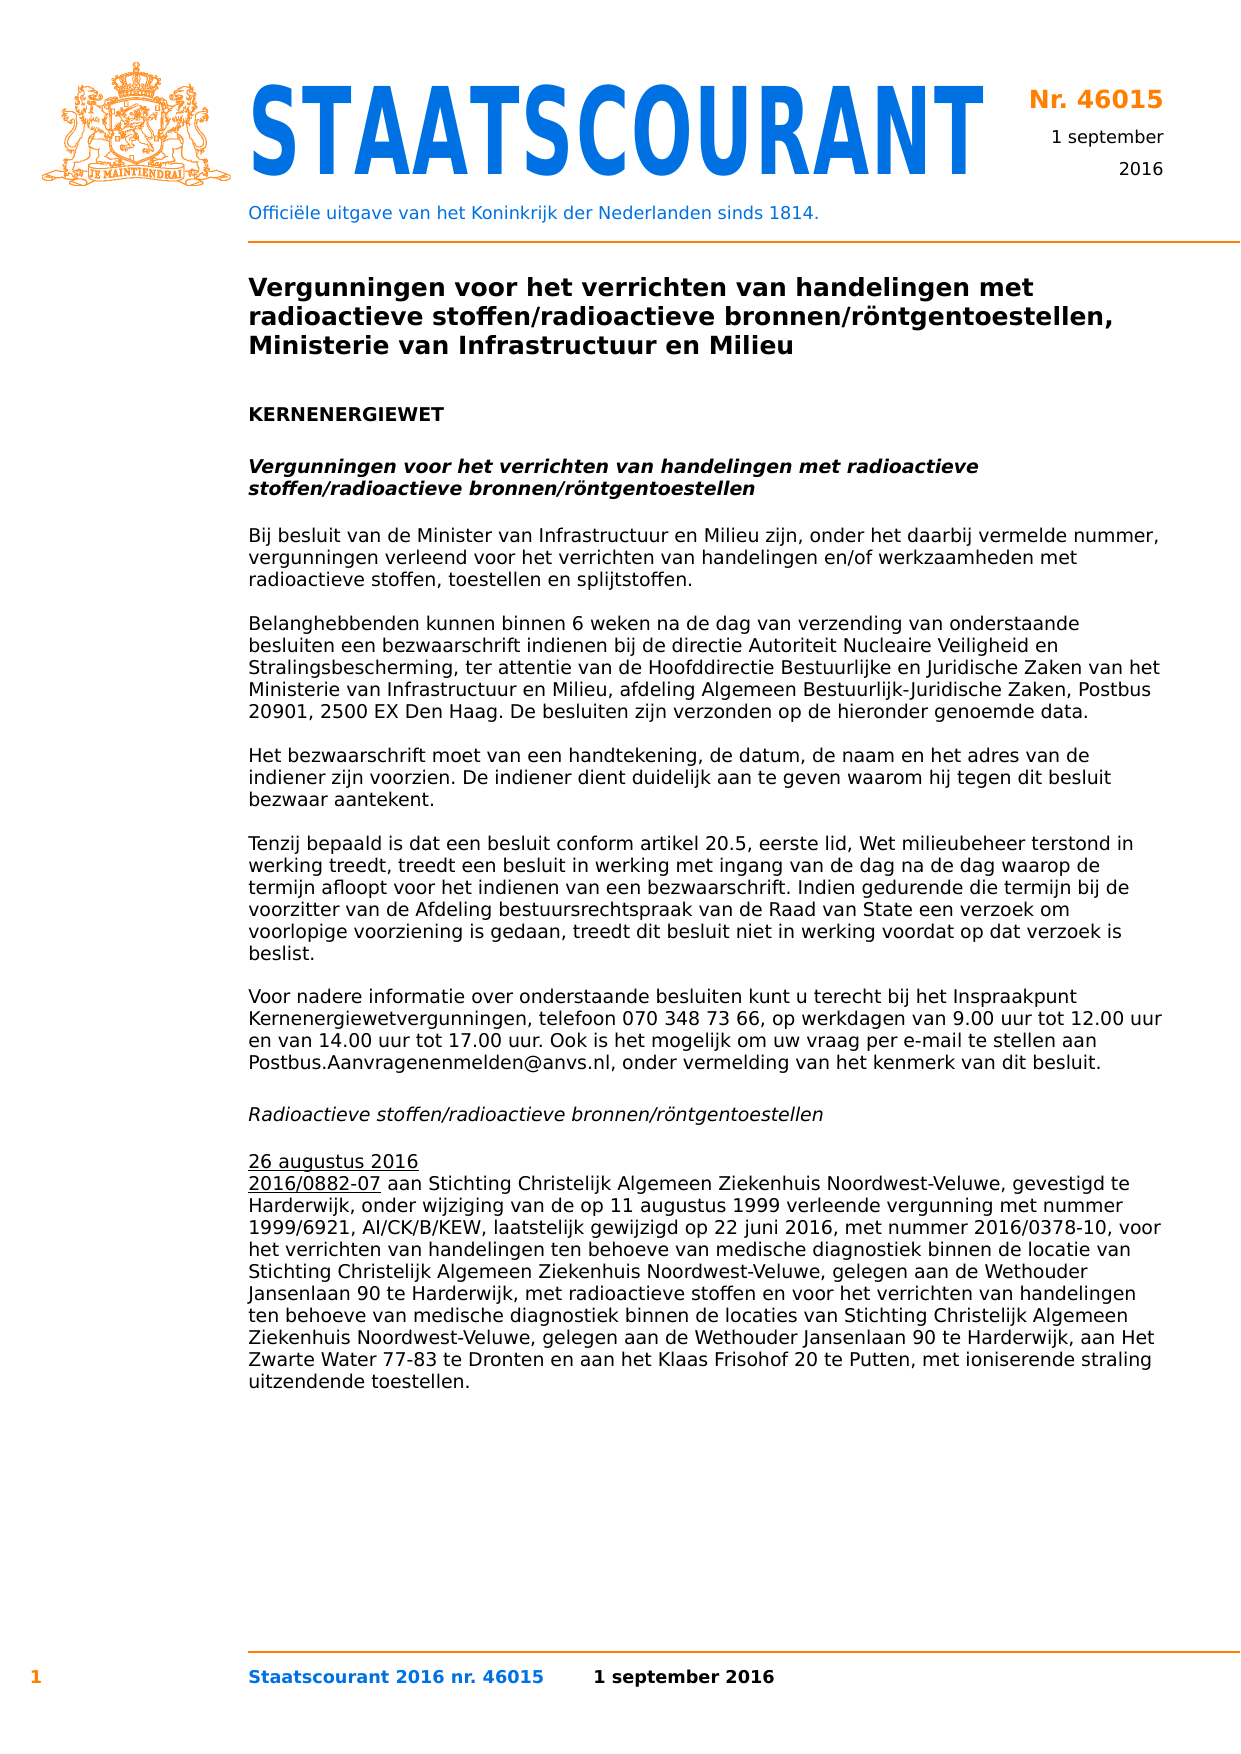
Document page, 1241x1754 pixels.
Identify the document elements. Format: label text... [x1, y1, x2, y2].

text 2016/0882-07 aan Stichting Christelijk Algemeen Ziekenhuis Noordwest-Veluwe, gevestigd te Harderwijk, onder wijziging van de op 11 augustus 1999 verleende vergunning met nummer 1999/6921, AI/CK/B/KEW, laatstelijk gewijzigd op 22 juni 2016, met nummer 2016/0378-10, voor het verrichten van handelingen ten behoeve van medische diagnostiek binnen de locatie van Stichting Christelijk Algemeen Ziekenhuis Noordwest-Veluwe, gelegen aan de Wethouder Jansenlaan 90 te Harderwijk, met radioactieve stoffen en voor het verrichten van handelingen ten behoeve van medische diagnostiek binnen de locaties van Stichting Christelijk Algemeen Ziekenhuis Noordwest-Veluwe, gelegen aan de Wethouder Jansenlaan 90 te Harderwijk, aan Het Zwarte Water 77-83 te Dronten en aan het Klaas Frisohof 20 te Putten, met ioniserende straling uitzendende toestellen. [248, 1173, 1163, 1393]
subtitle Radioactieve stoffen/radioactieve bronnen/röntgentoestellen [248, 1104, 1163, 1126]
text Bij besluit van de Minister van Infrastructuur en Milieu zijn, onder het daarbij vermelde nummer, vergunningen verleend voor het verrichten van handelingen en/of werkzaamheden met radioactieve stoffen, toestellen en splijtstoffen. [248, 525, 1163, 591]
table_header Nr. 46015 [998, 62, 1240, 121]
table_cell Officiële uitgave van het Koninkrijk der Nederlanden sinds 1814. [248, 203, 1240, 241]
table_header [25, 62, 248, 241]
table_cell 2016 [998, 153, 1240, 203]
text 26 augustus 2016 [248, 1151, 1163, 1173]
text Voor nadere informatie over onderstaande besluiten kunt u terecht bij het Inspraakpunt Kernenergiewetvergunningen, telefoon 070 348 73 66, op werkdagen van 9.00 uur tot 12.00 uur en van 14.00 uur tot 17.00 uur. Ook is het mogelijk om uw vraag per e-mail te stellen aan Postbus.Aanvragenenmelden@anvs.nl, onder vermelding van het kenmerk van dit besluit. [248, 986, 1163, 1074]
text Het bezwaarschrift moet van een handtekening, de datum, de naam en het adres van de indiener zijn voorzien. De indiener dient duidelijk aan te geven waarom hij tegen dit besluit bezwaar aantekent. [248, 745, 1163, 811]
subtitle Vergunningen voor het verrichten van handelingen met radioactieve stoffen/radioactieve bronnen/röntgentoestellen [248, 456, 1163, 500]
table_cell 1 september [998, 121, 1240, 153]
subtitle KERNENERGIEWET [248, 404, 1163, 426]
text Tenzij bepaald is dat een besluit conform artikel 20.5, eerste lid, Wet milieubeheer terstond in werking treedt, treedt een besluit in werking met ingang van de dag na de dag waarop de termijn afloopt voor het indienen van een bezwaarschrift. Indien gedurende die termijn bij de voorzitter van de Afdeling bestuursrechtspraak van de Raad van State een verzoek om voorlopige voorziening is gedaan, treedt dit besluit niet in werking voordat op dat verzoek is beslist. [248, 833, 1163, 964]
subtitle Vergunningen voor het verrichten van handelingen met radioactieve stoffen/radioactieve bronnen/röntgentoestellen, Ministerie van Infrastructuur en Milieu [248, 273, 1163, 361]
table_header STAATSCOURANT [248, 62, 998, 203]
text Belanghebbenden kunnen binnen 6 weken na de dag van verzending van onderstaande besluiten een bezwaarschrift indienen bij de directie Autoriteit Nucleaire Veiligheid en Stralingsbescherming, ter attentie van de Hoofddirectie Bestuurlijke en Juridische Zaken van het Ministerie van Infrastructuur en Milieu, afdeling Algemeen Bestuurlijk-Juridische Zaken, Postbus 20901, 2500 EX Den Haag. De besluiten zijn verzonden op de hieronder genoemde data. [248, 613, 1163, 723]
picture [41, 62, 231, 186]
